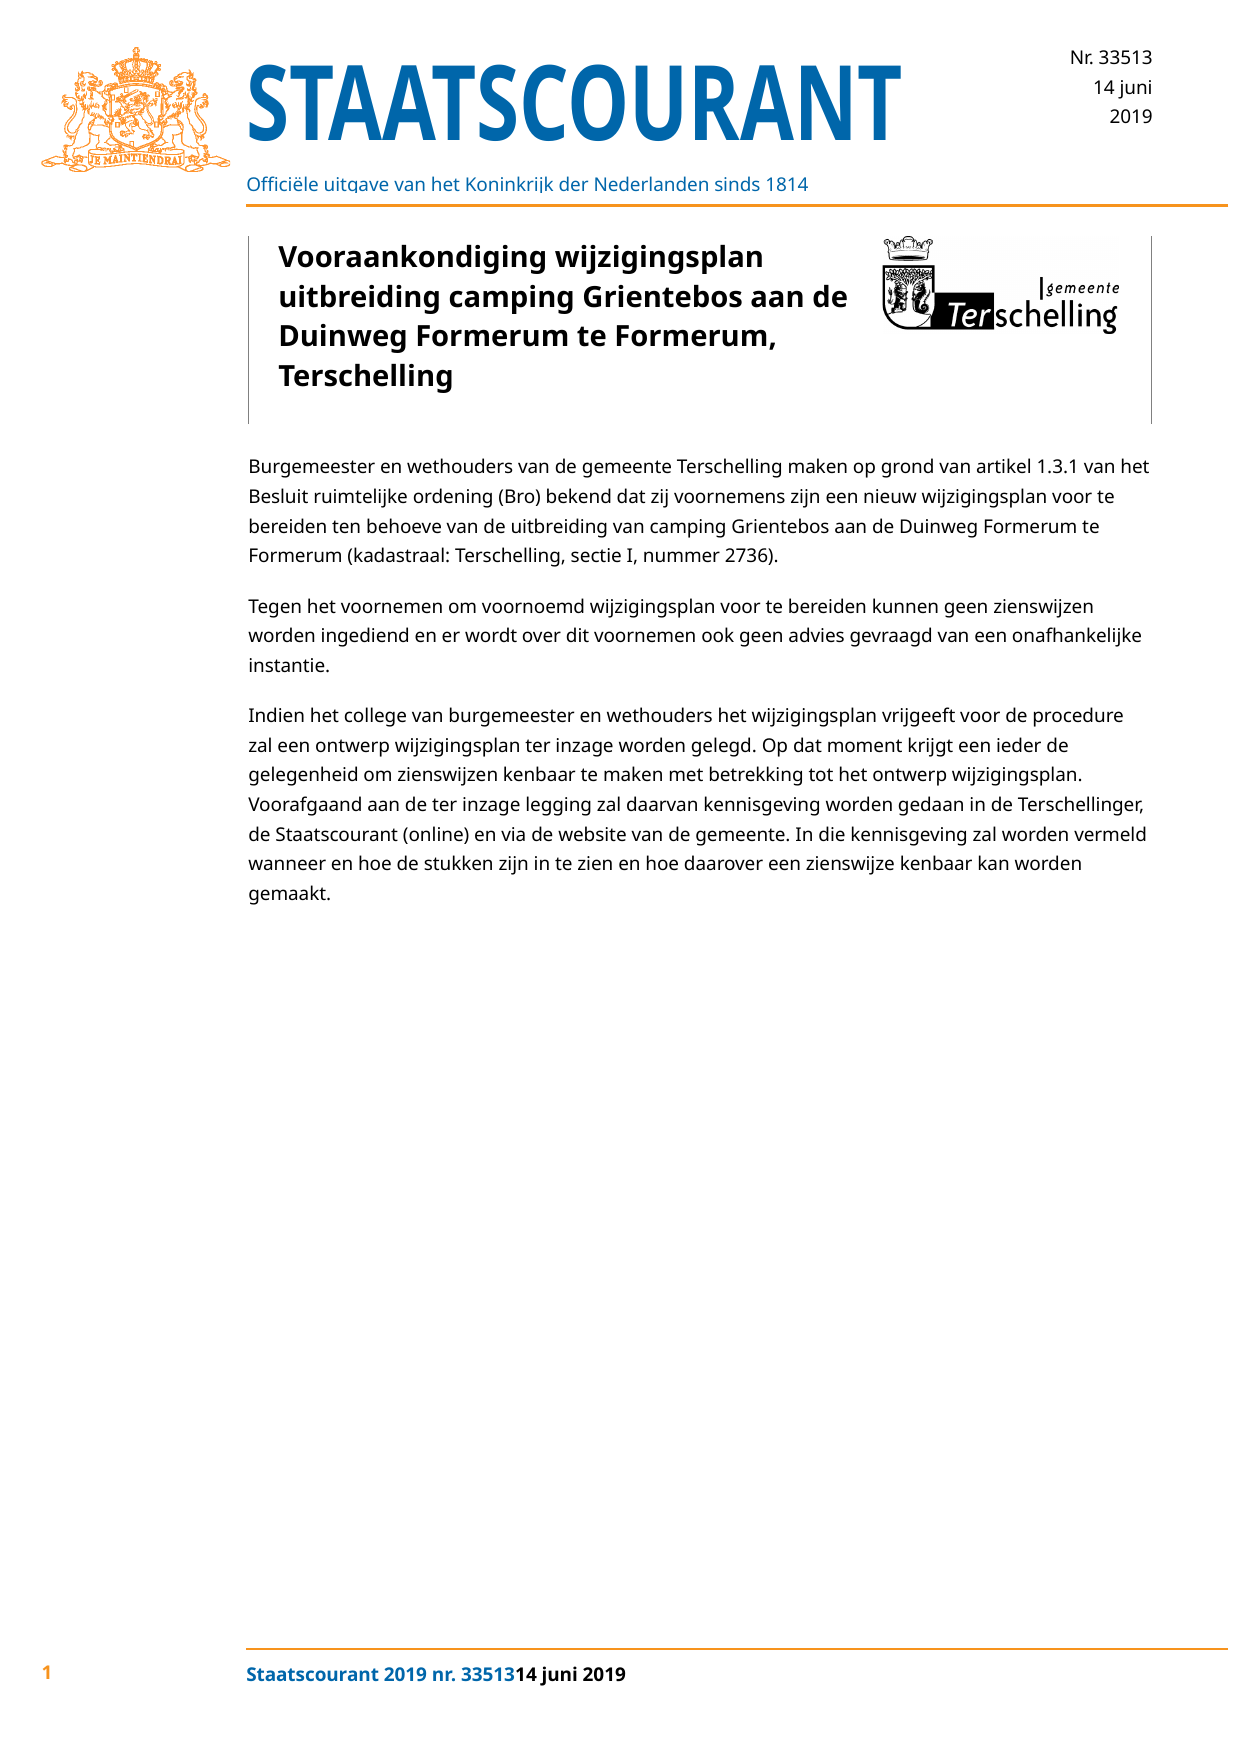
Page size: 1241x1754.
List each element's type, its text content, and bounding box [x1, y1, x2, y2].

text Tegen het voornemen om voornoemd wijzigingsplan voor te bereiden kunnen geen zienswijzen worden ingediend en er wordt over dit voornemen ook geen advies gevraagd van een onafhankelijke instantie. [248, 593, 1152, 678]
text Burgemeester en wethouders van de gemeente Terschelling maken op grond van artikel 1.3.1 van het Besluit ruimtelijke ordening (Bro) bekend dat zij voornemens zijn een nieuw wijzigingsplan voor te bereiden ten behoeve van de uitbreiding van camping Grientebos aan de Duinweg Formerum te Formerum (kadastraal: Terschelling, sectie I, nummer 2736). [248, 454, 1152, 568]
picture [882, 236, 1119, 334]
text Indien het college van burgemeester en wethouders het wijzigingsplan vrijgeeft voor de procedure zal een ontwerp wijzigingsplan ter inzage worden gelegd. Op dat moment krijgt een ieder de gelegenheid om zienswijzen kenbaar te maken met betrekking tot het ontwerp wijzigingsplan. Voorafgaand aan de ter inzage legging zal daarvan kennisgeving worden gedaan in de Terschellinger, de Staatscourant (online) en via de website van de gemeente. In die kennisgeving zal worden vermeld wanneer en hoe de stukken zijn in te zien en hoe daarover een zienswijze kenbaar kan worden gemaakt. [248, 702, 1152, 906]
table_header [850, 236, 1151, 424]
picture [41, 47, 231, 172]
table_header Vooraankondiging wijzigingsplan uitbreiding camping Grientebos aan de Duinweg Formerum te Formerum, Terschelling [249, 236, 850, 424]
